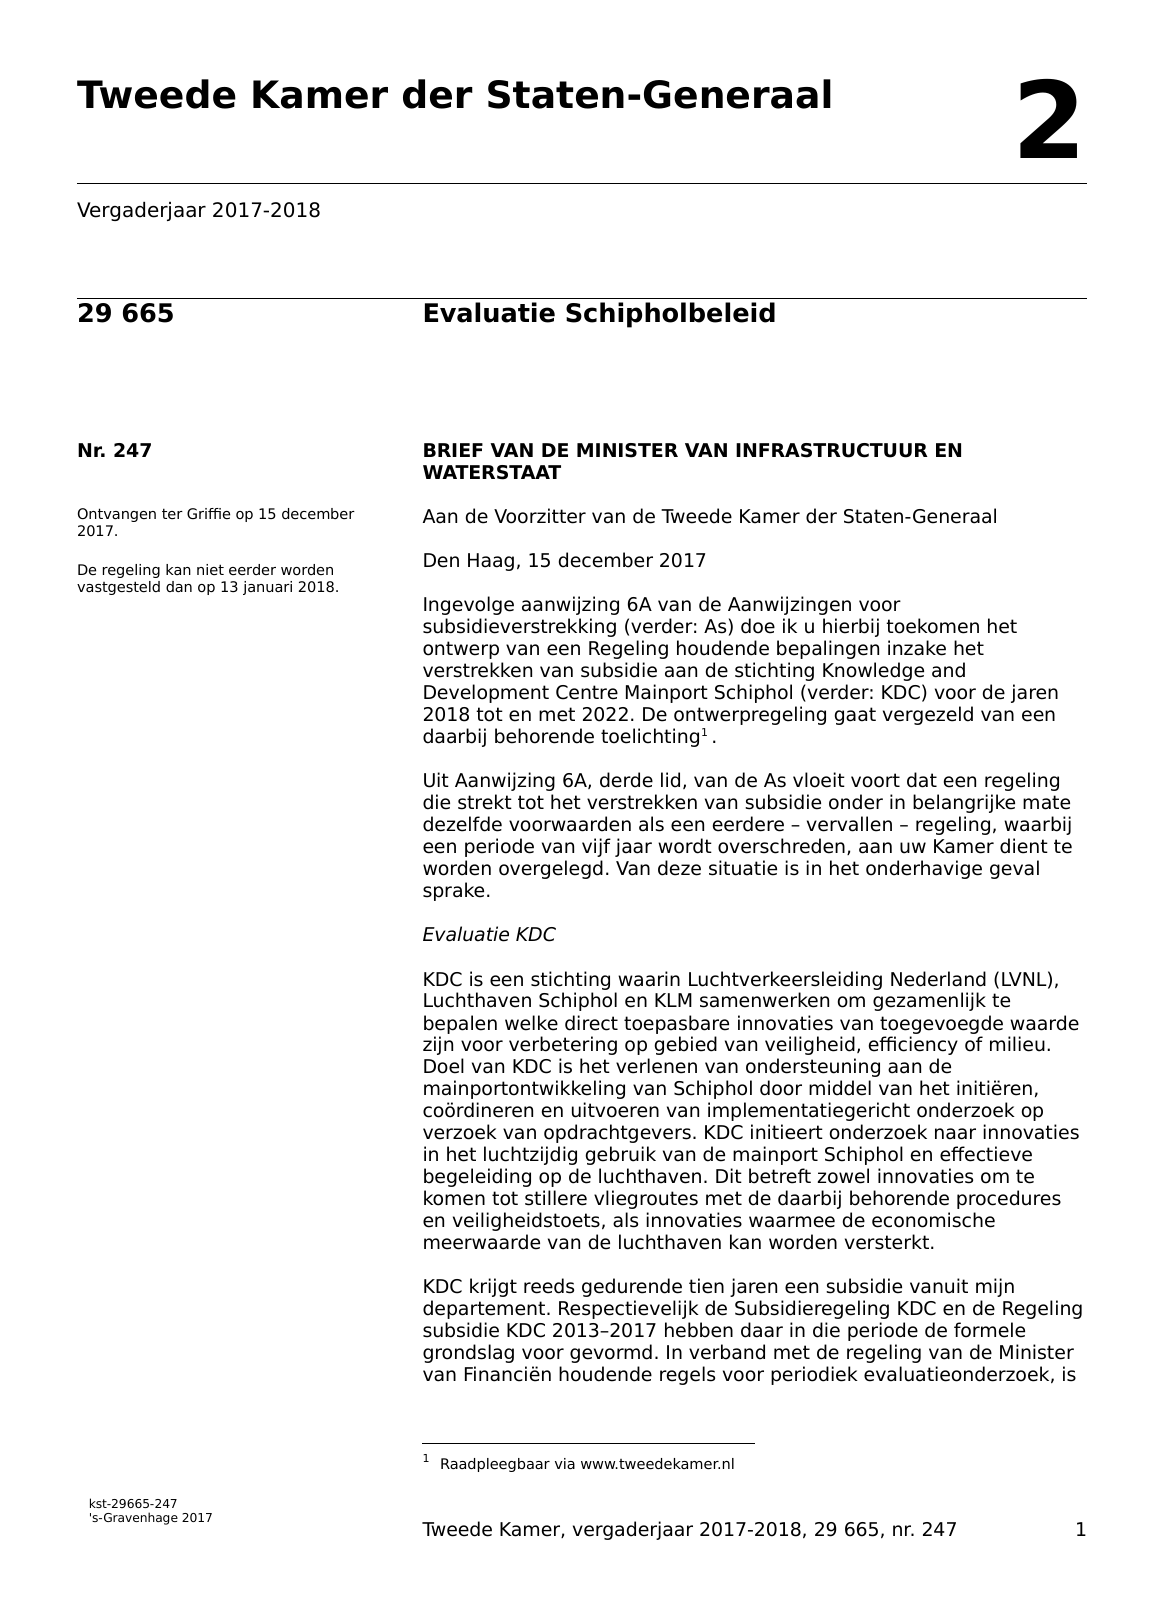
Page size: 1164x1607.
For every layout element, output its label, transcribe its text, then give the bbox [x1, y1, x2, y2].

text Aan de Voorzitter van de Tweede Kamer der Staten-Generaal [422, 506, 1087, 528]
subtitle Nr. 247 BRIEF VAN DE MINISTER VAN INFRASTRUCTUUR EN WATERSTAAT [77, 440, 1087, 484]
text Den Haag, 15 december 2017 [422, 550, 1087, 572]
subtitle 29 665 Evaluatie Schipholbeleid [77, 299, 1087, 329]
text Ingevolge aanwijzing 6A van de Aanwijzingen voor subsidieverstrekking (verder: As) doe ik u hierbij toekomen het ontwerp van een Regeling houdende bepalingen inzake het verstrekken van subsidie aan de stichting Knowledge and Development Centre Mainport Schiphol (verder: KDC) voor de jaren 2018 tot en met 2022. De ontwerpregeling gaat vergezeld van een daarbij behorende toelichting. [422, 594, 1087, 748]
table_header 2 [886, 59, 1087, 183]
text Doel van KDC is het verlenen van ondersteuning aan de mainportontwikkeling van Schiphol door middel van het initiëren, coördineren en uitvoeren van implementatiegericht onderzoek op verzoek van opdrachtgevers. KDC initieert onderzoek naar innovaties in het luchtzijdig gebruik van de mainport Schiphol en effectieve begeleiding op de luchthaven. Dit betreft zowel innovaties om te komen tot stillere vliegroutes met de daarbij behorende procedures en veiligheidstoets, als innovaties waarmee de economische meerwaarde van de luchthaven kan worden versterkt. [422, 1056, 1087, 1254]
table_cell Vergaderjaar 2017-2018 [77, 184, 1087, 298]
text KDC krijgt reeds gedurende tien jaren een subsidie vanuit mijn departement. Respectievelijk de Subsidieregeling KDC en de Regeling subsidie KDC 2013–2017 hebben daar in die periode de formele grondslag voor gevormd. In verband met de regeling van de Minister van Financiën houdende regels voor periodiek evaluatieonderzoek, is [422, 1276, 1087, 1386]
text [77, 539, 399, 562]
subtitle Evaluatie KDC [422, 924, 1087, 946]
text Raadpleegbaar via www.tweedekamer.nl [422, 1452, 1087, 1474]
table_header Tweede Kamer der Staten-Generaal [77, 59, 886, 183]
text KDC is een stichting waarin Luchtverkeersleiding Nederland (LVNL), Luchthaven Schiphol en KLM samenwerken om gezamenlijk te bepalen welke direct toepasbare innovaties van toegevoegde waarde zijn voor verbetering op gebied van veiligheid, efficiency of milieu. [422, 968, 1087, 1056]
text 's-Gravenhage 2017 [88, 1511, 323, 1525]
text De regeling kan niet eerder worden vastgesteld dan op 13 januari 2018. [77, 562, 399, 596]
text kst-29665-247 [88, 1497, 323, 1511]
text Uit Aanwijzing 6A, derde lid, van de As vloeit voort dat een regeling die strekt tot het verstrekken van subsidie onder in belangrijke mate dezelfde voorwaarden als een eerdere – vervallen – regeling, waarbij een periode van vijf jaar wordt overschreden, aan uw Kamer dient te worden overgelegd. Van deze situatie is in het onderhavige geval sprake. [422, 770, 1087, 902]
text Ontvangen ter Griffie op 15 december 2017. [77, 506, 399, 539]
